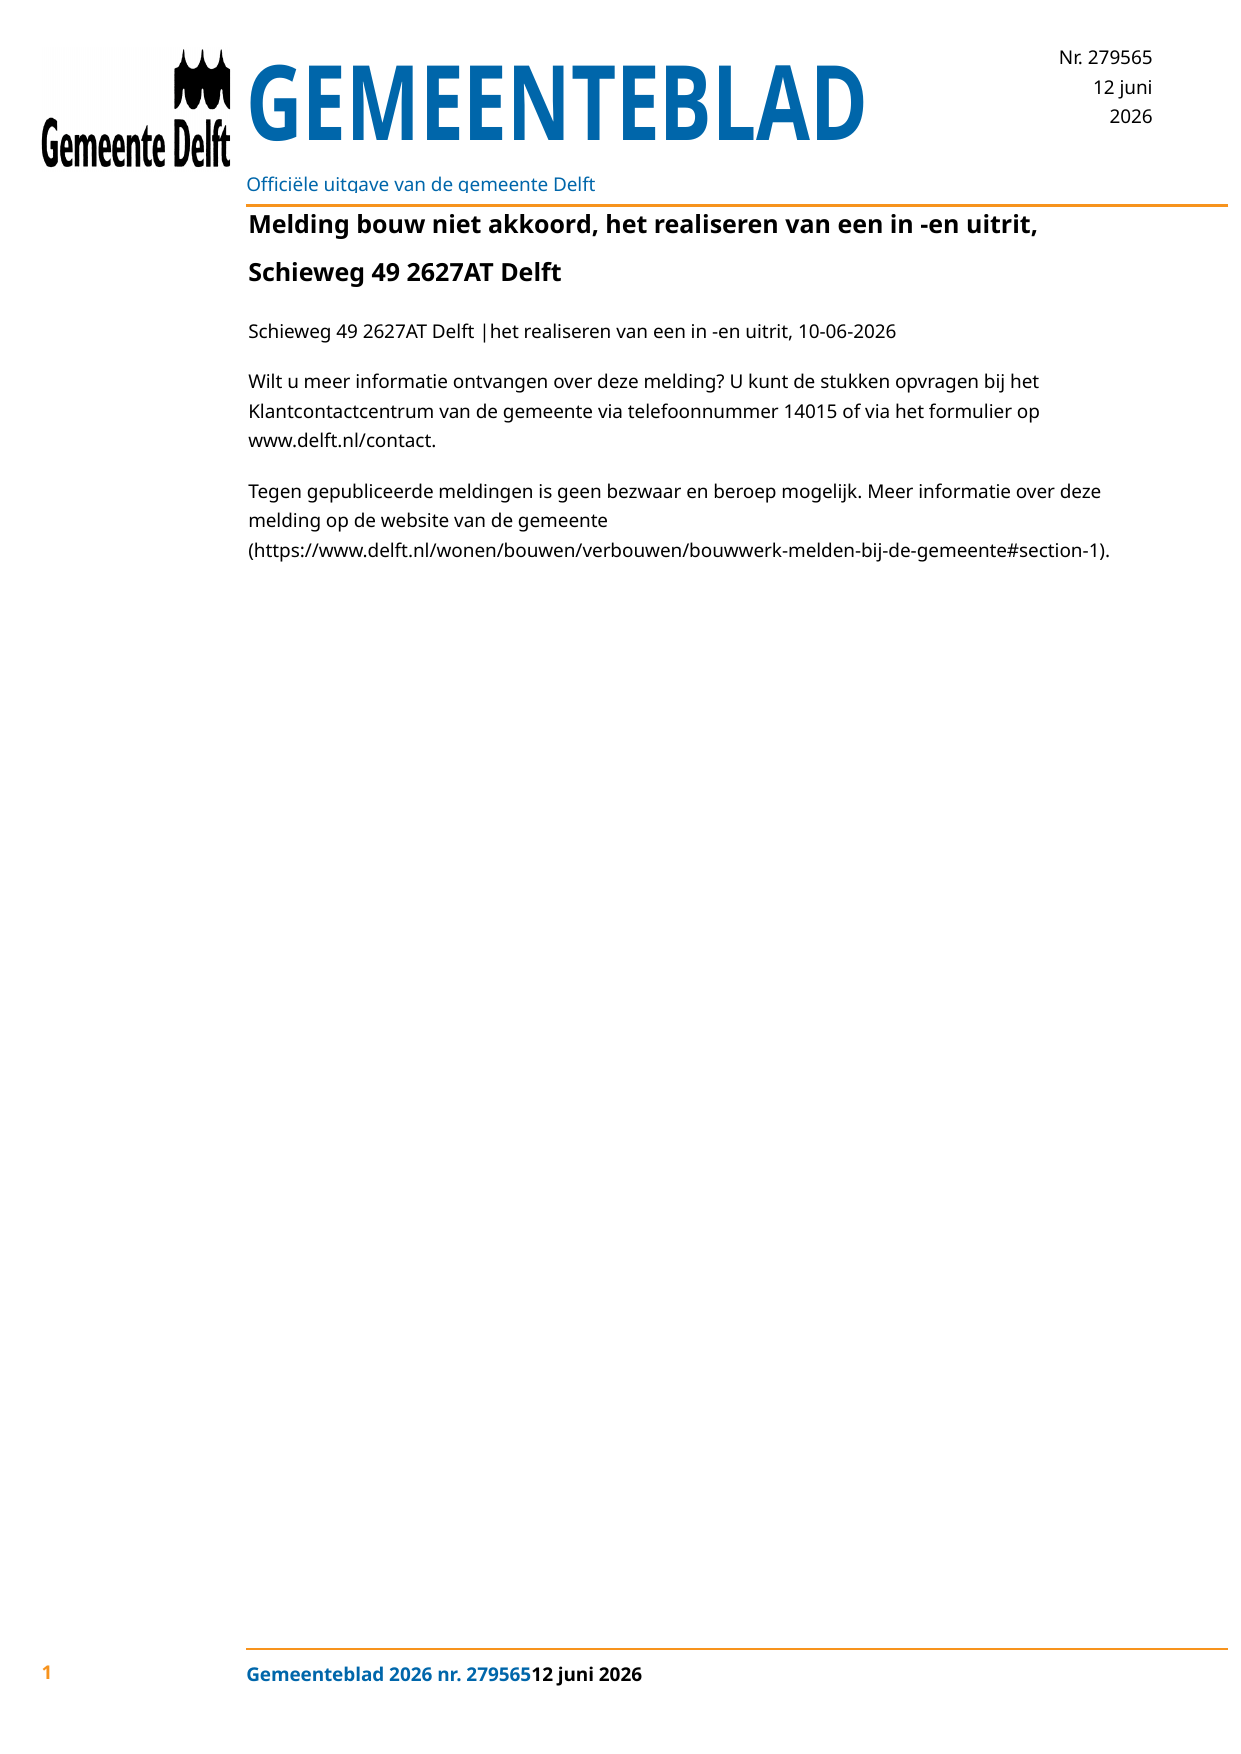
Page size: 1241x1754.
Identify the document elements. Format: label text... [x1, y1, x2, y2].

text Schieweg 49 2627AT Delft |het realiseren van een in -en uitrit, 10-06-2026 [248, 318, 1152, 344]
text Melding bouw niet akkoord, het realiseren van een in -en uitrit, Schieweg 49 2627AT Delft [248, 207, 1152, 288]
text Tegen gepubliceerde meldingen is geen bezwaar en beroep mogelijk. Meer informatie over deze melding op de website van de gemeente (https://www.delft.nl/wonen/bouwen/verbouwen/bouwwerk-melden-bij-de-gemeente#section-1). [248, 478, 1152, 563]
picture [41, 47, 231, 172]
text Wilt u meer informatie ontvangen over deze melding? U kunt de stukken opvragen bij het Klantcontactcentrum van de gemeente via telefoonnummer 14015 of via het formulier op www.delft.nl/contact. [248, 368, 1152, 453]
